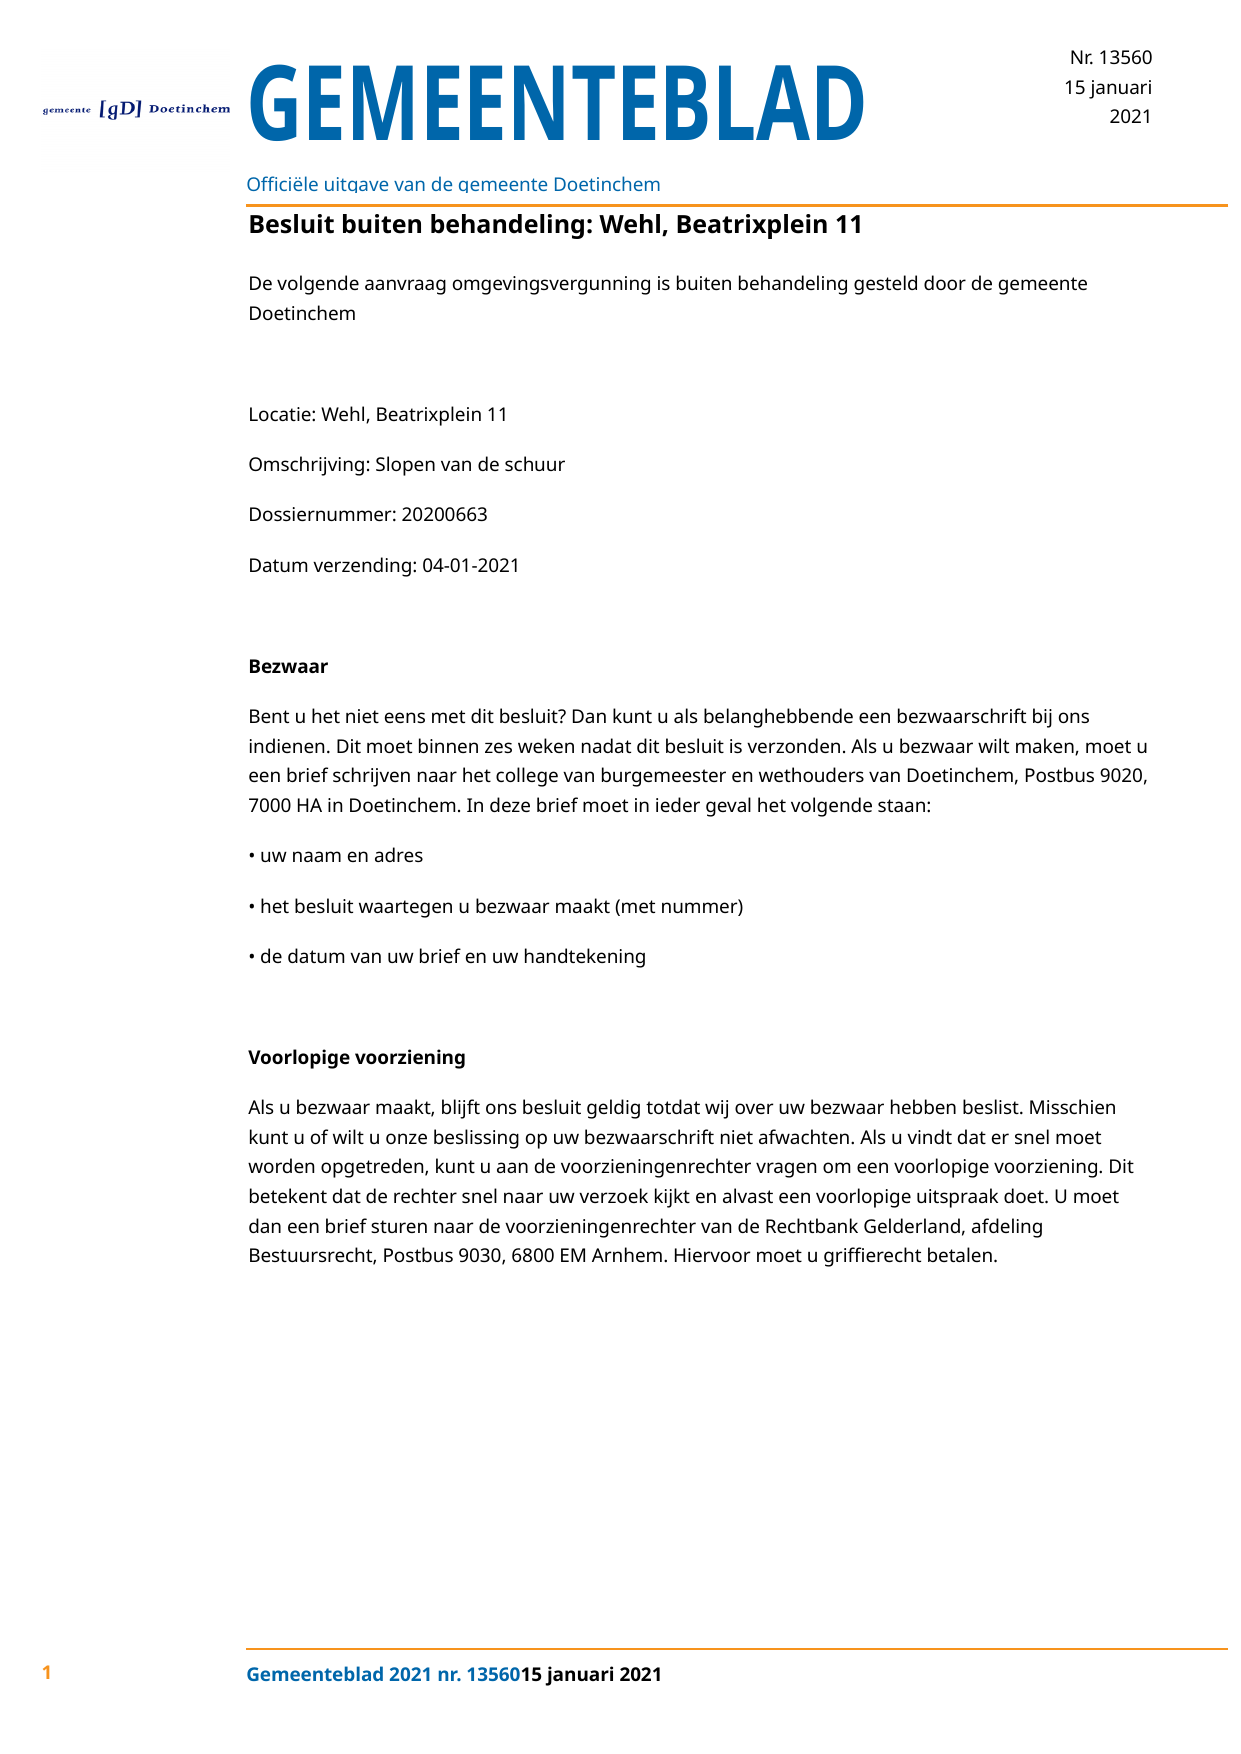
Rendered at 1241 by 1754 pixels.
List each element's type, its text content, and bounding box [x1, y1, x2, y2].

text • uw naam en adres [248, 842, 1152, 868]
text Locatie: Wehl, Beatrixplein 11 [248, 401, 1152, 426]
picture [41, 47, 231, 172]
text Bent u het niet eens met dit besluit? Dan kunt u als belanghebbende een bezwaarschrift bij ons indienen. Dit moet binnen zes weken nadat dit besluit is verzonden. Als u bezwaar wilt maken, moet u een brief schrijven naar het college van burgemeester en wethouders van Doetinchem, Postbus 9020, 7000 HA in Doetinchem. In deze brief moet in ieder geval het volgende staan: [248, 703, 1152, 818]
text De volgende aanvraag omgevingsvergunning is buiten behandeling gesteld door de gemeente Doetinchem [248, 270, 1152, 326]
text Besluit buiten behandeling: Wehl, Beatrixplein 11 [248, 207, 1152, 241]
text • het besluit waartegen u bezwaar maakt (met nummer) [248, 893, 1152, 918]
text Voorlopige voorziening [248, 1044, 1152, 1070]
text Datum verzending: 04-01-2021 [248, 552, 1152, 578]
text Dossiernummer: 20200663 [248, 502, 1152, 527]
text Bezwaar [248, 653, 1152, 678]
text Omschrijving: Slopen van de schuur [248, 451, 1152, 477]
text • de datum van uw brief en uw handtekening [248, 943, 1152, 969]
text Als u bezwaar maakt, blijft ons besluit geldig totdat wij over uw bezwaar hebben beslist. Misschien kunt u of wilt u onze beslissing op uw bezwaarschrift niet afwachten. Als u vindt dat er snel moet worden opgetreden, kunt u aan de voorzieningenrechter vragen om een voorlopige voorziening. Dit betekent dat de rechter snel naar uw verzoek kijkt en alvast een voorlopige uitspraak doet. U moet dan een brief sturen naar de voorzieningenrechter van de Rechtbank Gelderland, afdeling Bestuursrecht, Postbus 9030, 6800 EM Arnhem. Hiervoor moet u griffierecht betalen. [248, 1094, 1152, 1268]
